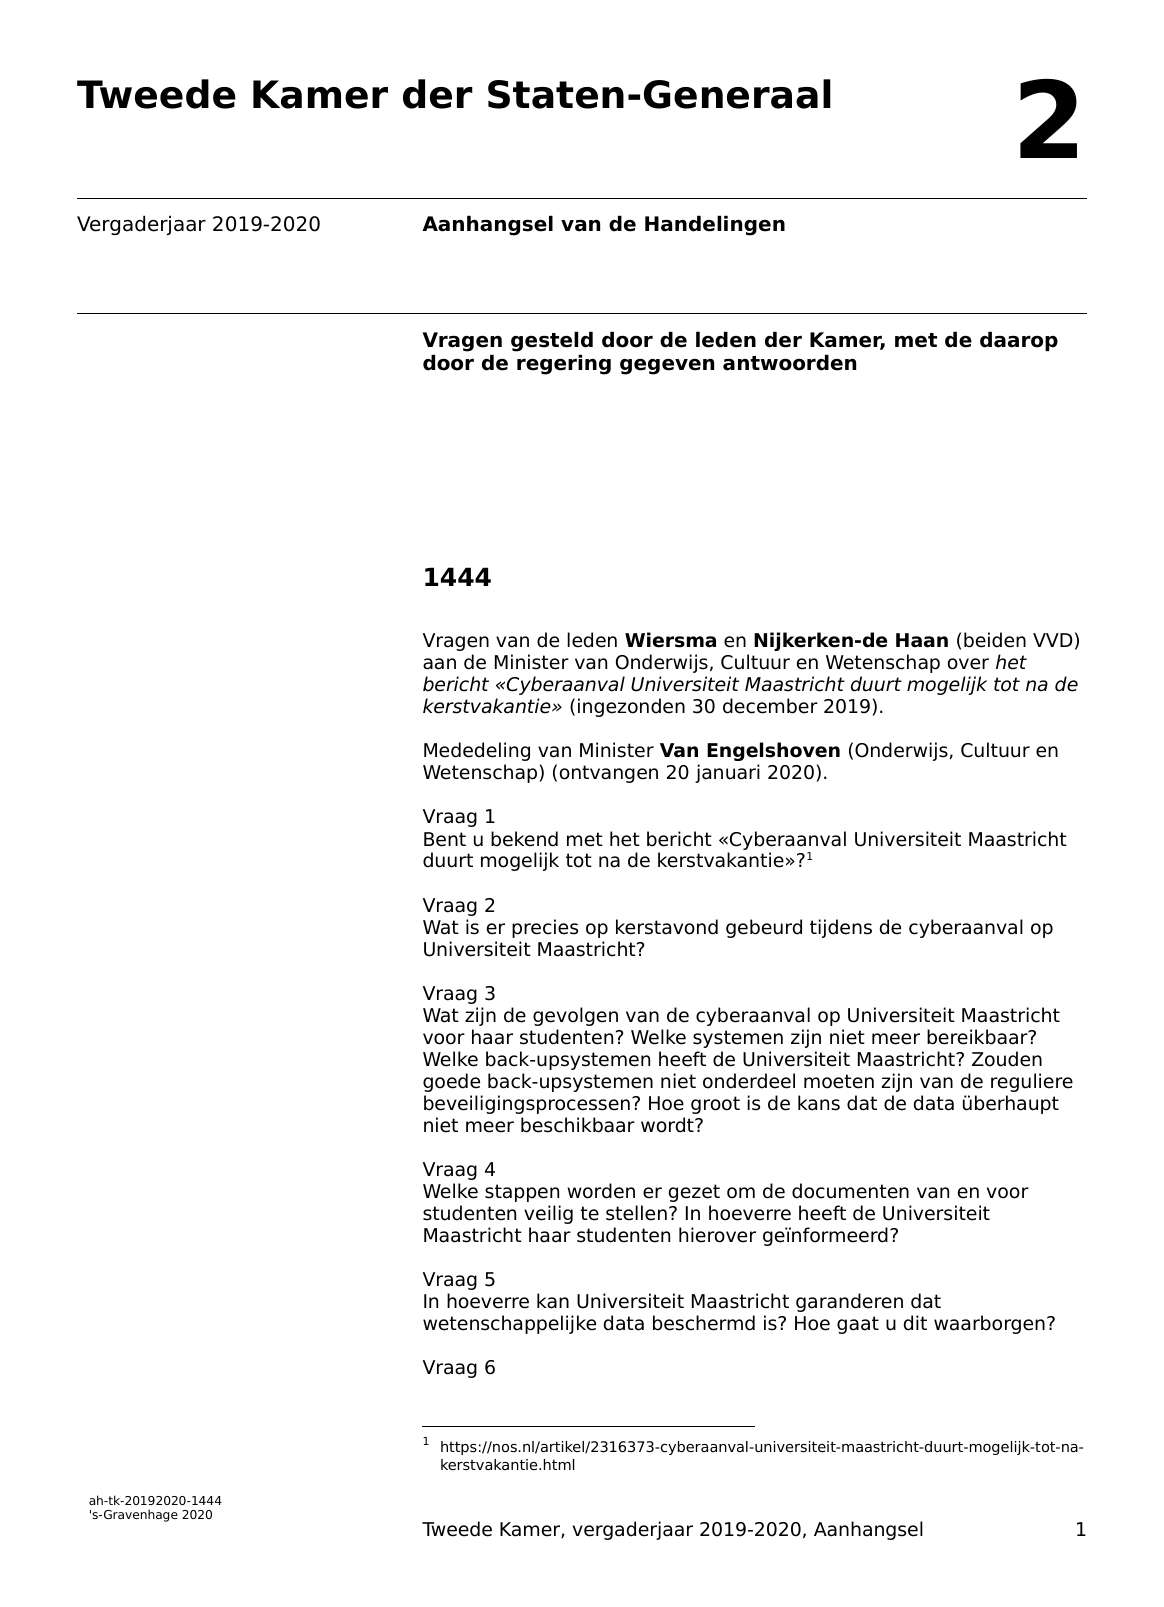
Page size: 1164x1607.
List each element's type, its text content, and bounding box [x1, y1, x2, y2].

text Vraag 5 [422, 1269, 1087, 1291]
text Mededeling van Minister Van Engelshoven (Onderwijs, Cultuur en Wetenschap) (ontvangen 20 januari 2020). [422, 740, 1087, 784]
table_cell [77, 314, 422, 375]
text Vraag 1 [422, 806, 1087, 828]
text https://nos.nl/artikel/2316373-cyberaanval-universiteit-maastricht-duurt-mogelijk-tot-na-kerstvakantie.html [422, 1435, 1087, 1474]
text Vragen van de leden Wiersma en Nijkerken-de Haan (beiden VVD) aan de Minister van Onderwijs, Cultuur en Wetenschap over het bericht «Cyberaanval Universiteit Maastricht duurt mogelijk tot na de kerstvakantie» (ingezonden 30 december 2019). [422, 630, 1087, 718]
text Welke stappen worden er gezet om de documenten van en voor studenten veilig te stellen? In hoeverre heeft de Universiteit Maastricht haar studenten hierover geïnformeerd? [422, 1181, 1087, 1247]
table_cell Vragen gesteld door de leden der Kamer, met de daarop door de regering gegeven antwoorden [422, 314, 1087, 375]
text Vraag 2 [422, 894, 1087, 917]
text 1444 [422, 563, 1087, 592]
text Vraag 6 [422, 1357, 1087, 1379]
table_cell Vergaderjaar 2019-2020 [77, 199, 422, 313]
text Wat is er precies op kerstavond gebeurd tijdens de cyberaanval op Universiteit Maastricht? [422, 917, 1087, 961]
table_header Tweede Kamer der Staten-Generaal [77, 59, 886, 198]
table_cell Aanhangsel van de Handelingen [422, 199, 1087, 313]
text Vraag 3 [422, 983, 1087, 1005]
text Vraag 4 [422, 1159, 1087, 1181]
text Wat zijn de gevolgen van de cyberaanval op Universiteit Maastricht voor haar studenten? Welke systemen zijn niet meer bereikbaar? Welke back-upsystemen heeft de Universiteit Maastricht? Zouden goede back-upsystemen niet onderdeel moeten zijn van de reguliere beveiligingsprocessen? Hoe groot is de kans dat de data überhaupt niet meer beschikbaar wordt? [422, 1005, 1087, 1137]
table_header 2 [886, 59, 1087, 198]
text In hoeverre kan Universiteit Maastricht garanderen dat wetenschappelijke data beschermd is? Hoe gaat u dit waarborgen? [422, 1291, 1087, 1335]
text Bent u bekend met het bericht «Cyberaanval Universiteit Maastricht duurt mogelijk tot na de kerstvakantie»? [422, 828, 1087, 872]
text ah-tk-20192020-1444 [88, 1494, 323, 1508]
text 's-Gravenhage 2020 [88, 1508, 323, 1522]
